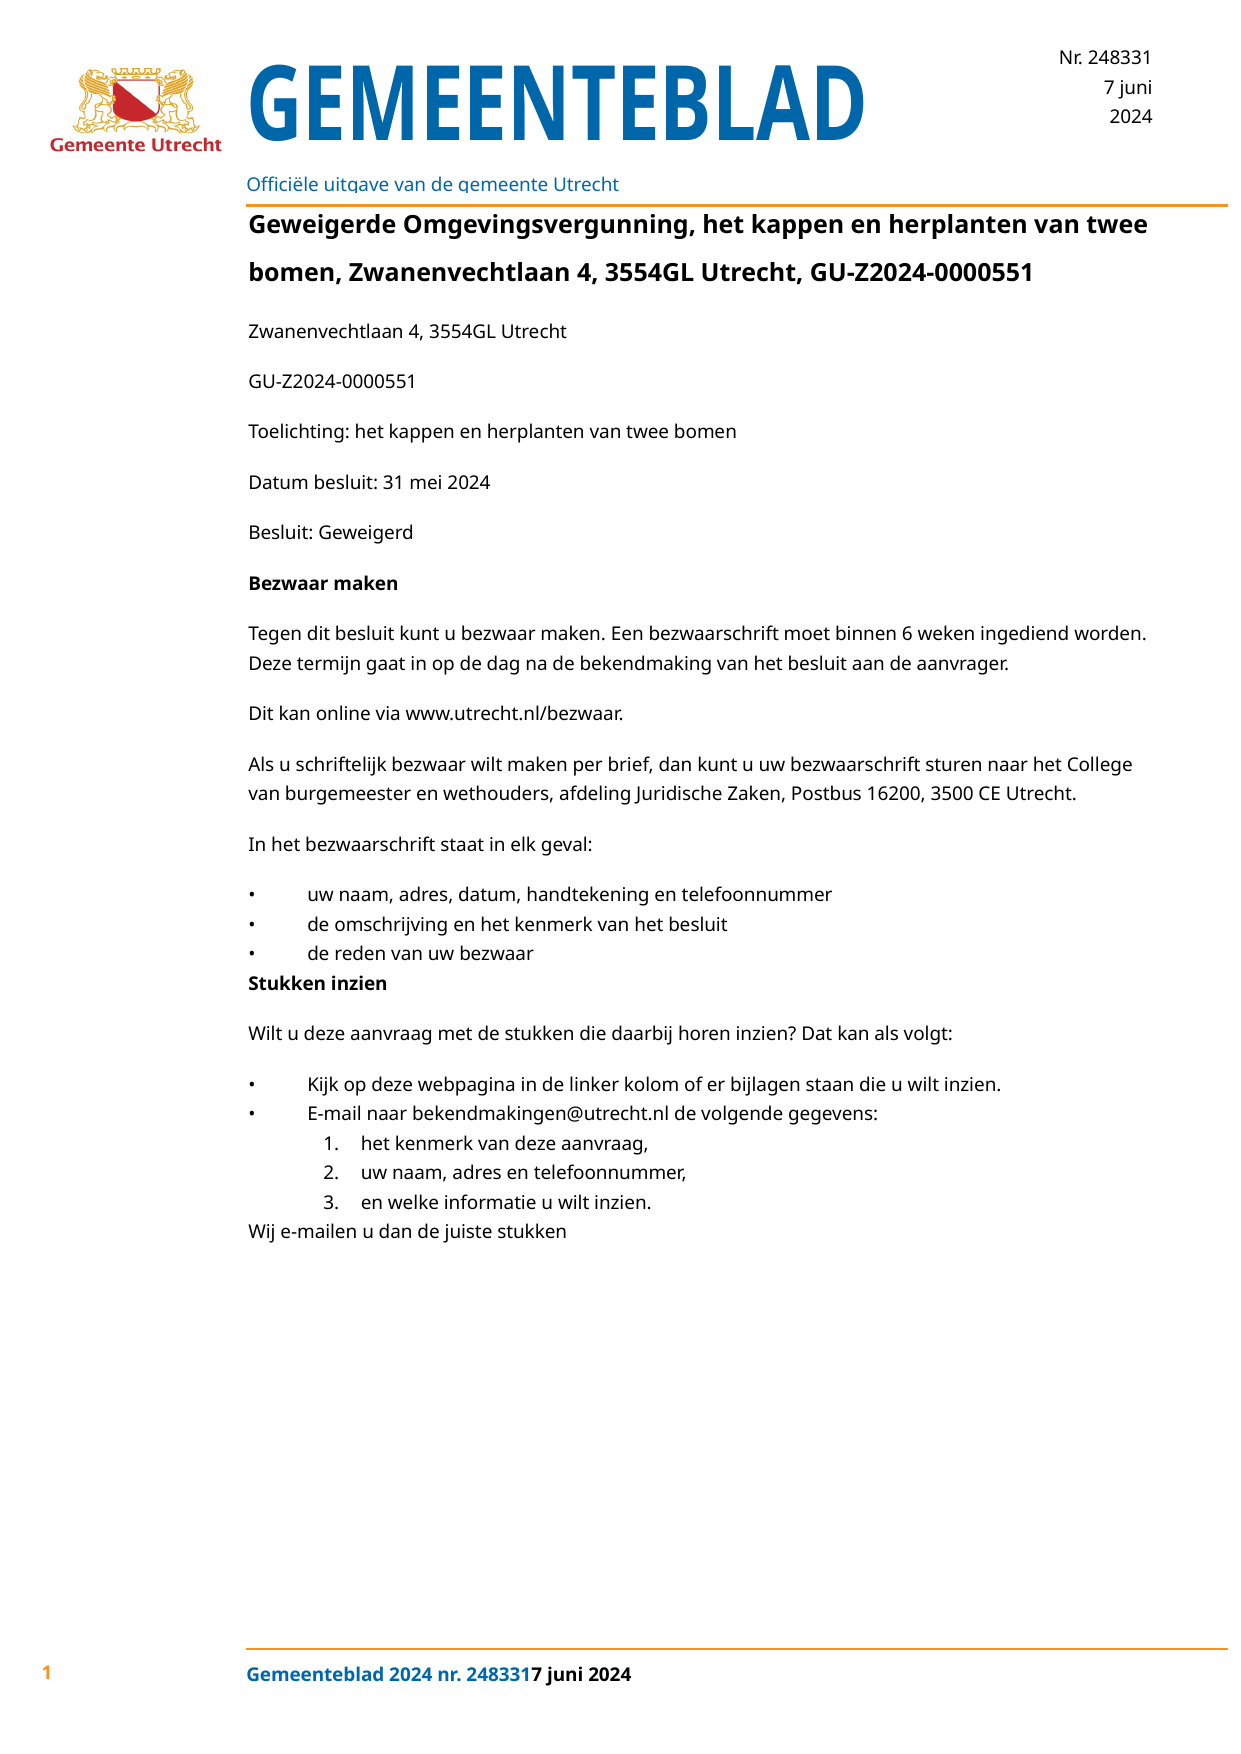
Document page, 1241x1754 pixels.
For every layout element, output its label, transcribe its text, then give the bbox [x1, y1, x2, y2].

text Wij e-mailen u dan de juiste stukken [248, 1219, 1152, 1244]
text Besluit: Geweigerd [248, 519, 1152, 545]
list de reden van uw bezwaar [248, 940, 1152, 966]
text GU-Z2024-0000551 [248, 368, 1152, 394]
text Zwanenvechtlaan 4, 3554GL Utrecht [248, 318, 1152, 344]
list Kijk op deze webpagina in de linker kolom of er bijlagen staan die u wilt inzien. [248, 1071, 1152, 1097]
text In het bezwaarschrift staat in elk geval: [248, 831, 1152, 857]
text Geweigerde Omgevingsvergunning, het kappen en herplanten van twee bomen, Zwanenvechtlaan 4, 3554GL Utrecht, GU-Z2024-0000551 [248, 207, 1152, 288]
list uw naam, adres en telefoonnummer, [323, 1159, 1152, 1185]
text Stukken inzien [248, 970, 1152, 996]
text Datum besluit: 31 mei 2024 [248, 469, 1152, 495]
text Tegen dit besluit kunt u bezwaar maken. Een bezwaarschrift moet binnen 6 weken ingediend worden. Deze termijn gaat in op de dag na de bekendmaking van het besluit aan de aanvrager. [248, 620, 1152, 676]
list E-mail naar bekendmakingen@utrecht.nl de volgende gegevens: [248, 1100, 1152, 1126]
list het kenmerk van deze aanvraag, [323, 1130, 1152, 1156]
text Als u schriftelijk bezwaar wilt maken per brief, dan kunt u uw bezwaarschrift sturen naar het College van burgemeester en wethouders, afdeling Juridische Zaken, Postbus 16200, 3500 CE Utrecht. [248, 751, 1152, 806]
text Dit kan online via www.utrecht.nl/bezwaar. [248, 700, 1152, 726]
list en welke informatie u wilt inzien. [323, 1189, 1152, 1215]
list de omschrijving en het kenmerk van het besluit [248, 911, 1152, 937]
text Bezwaar maken [248, 570, 1152, 596]
text Toelichting: het kappen en herplanten van twee bomen [248, 419, 1152, 444]
text Wilt u deze aanvraag met de stukken die daarbij horen inzien? Dat kan als volgt: [248, 1020, 1152, 1046]
picture [41, 47, 231, 172]
list uw naam, adres, datum, handtekening en telefoonnummer [248, 881, 1152, 907]
